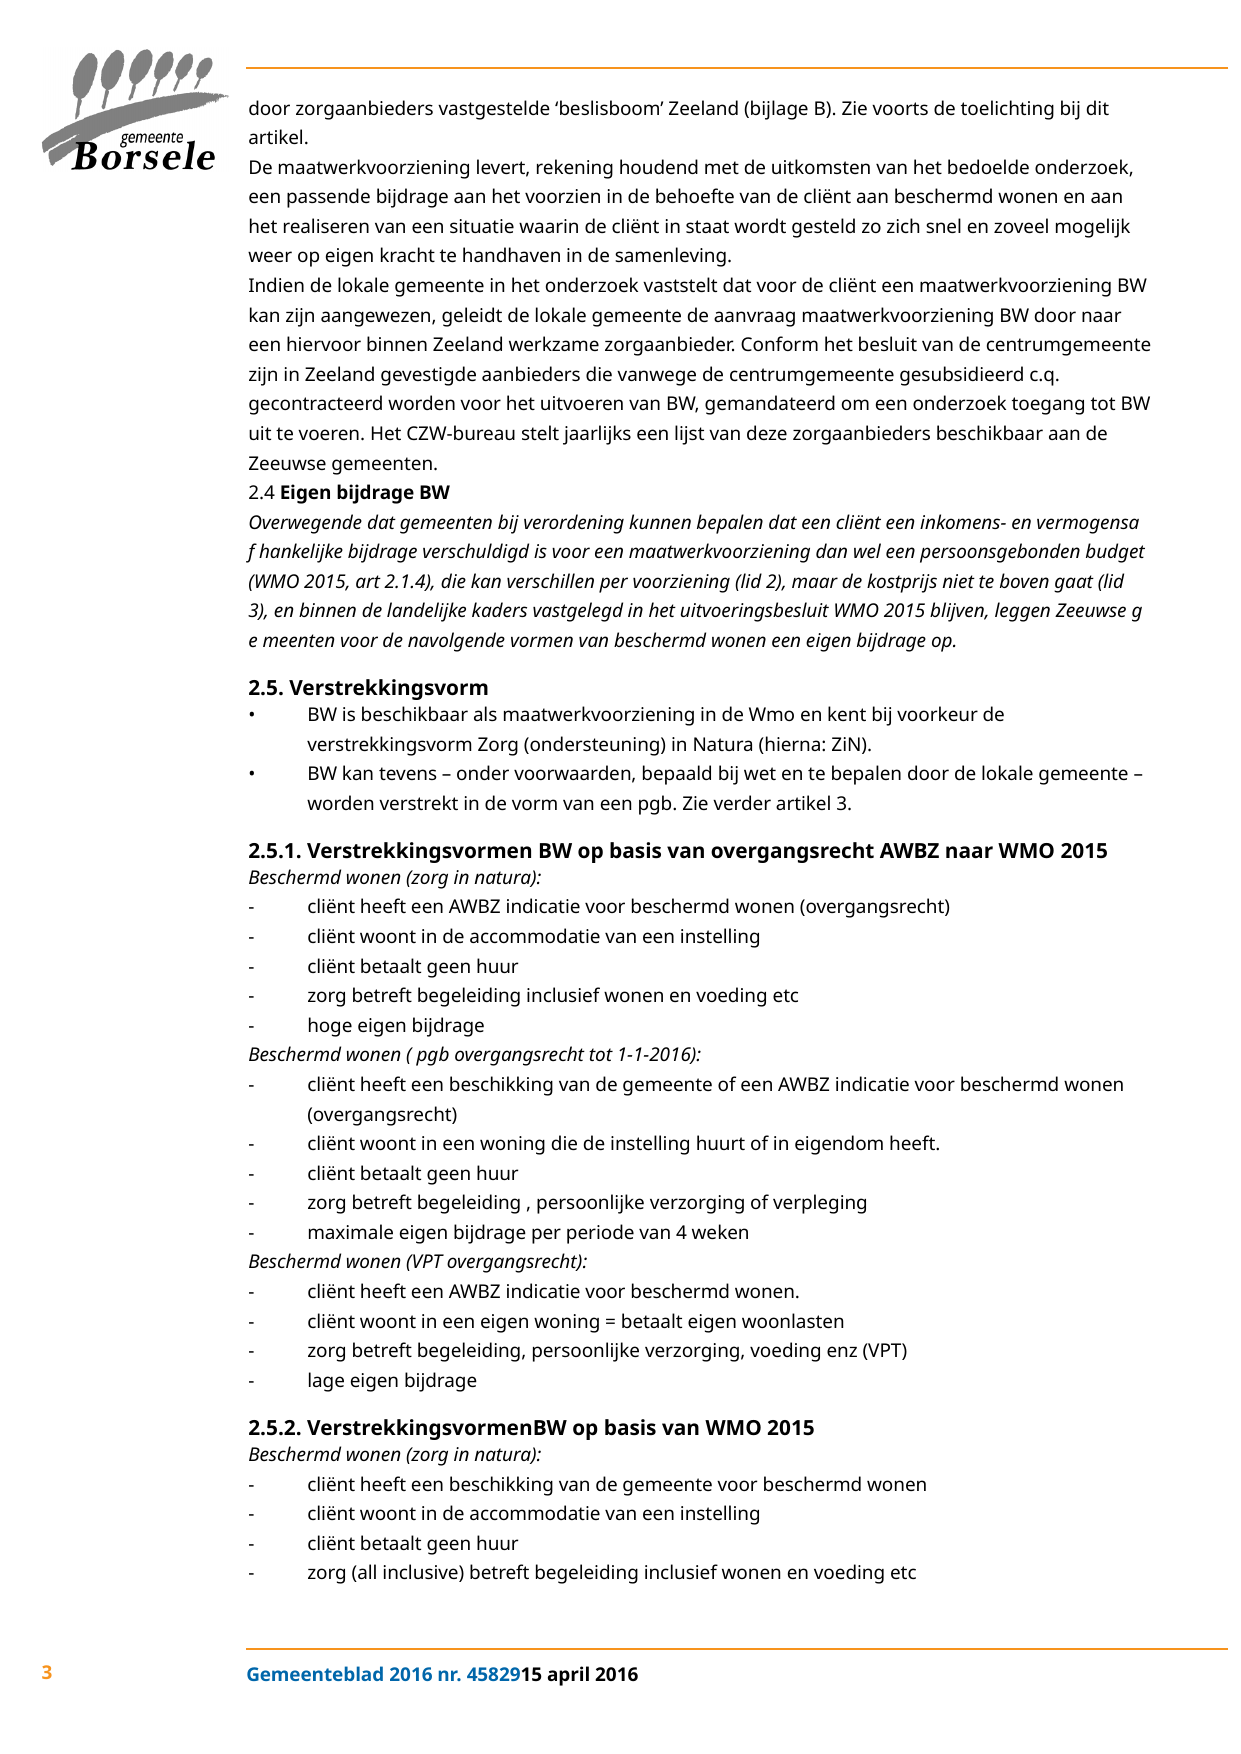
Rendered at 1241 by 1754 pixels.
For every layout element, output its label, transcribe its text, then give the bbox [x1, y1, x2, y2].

list cliënt heeft een beschikking van de gemeente voor beschermd wonen [248, 1471, 1152, 1496]
list cliënt betaalt geen huur [248, 1530, 1152, 1556]
text De maatwerkvoorziening levert, rekening houdend met de uitkomsten van het bedoelde onderzoek, een passende bijdrage aan het voorzien in de behoefte van de cliënt aan beschermd wonen en aan het realiseren van een situatie waarin de cliënt in staat wordt gesteld zo zich snel en zoveel mogelijk weer op eigen kracht te handhaven in de samenleving. [248, 154, 1152, 268]
text Beschermd wonen (VPT overgangsrecht): [248, 1249, 1152, 1274]
list cliënt woont in de accommodatie van een instelling [248, 923, 1152, 949]
list cliënt heeft een beschikking van de gemeente of een AWBZ indicatie voor beschermd wonen (overgangsrecht) [248, 1071, 1152, 1127]
list hoge eigen bijdrage [248, 1012, 1152, 1038]
list BW is beschikbaar als maatwerkvoorziening in de Wmo en kent bij voorkeur de verstrekkingsvorm Zorg (ondersteuning) in Natura (hierna: ZiN). [248, 701, 1152, 757]
picture [41, 47, 231, 172]
list cliënt betaalt geen huur [248, 953, 1152, 979]
list lage eigen bijdrage [248, 1367, 1152, 1393]
list cliënt woont in de accommodatie van een instelling [248, 1500, 1152, 1526]
text 2.5. Verstrekkingsvorm [248, 673, 1152, 701]
list cliënt heeft een AWBZ indicatie voor beschermd wonen (overgangsrecht) [248, 894, 1152, 919]
text 2.5.2. VerstrekkingsvormenBW op basis van WMO 2015 [248, 1413, 1152, 1441]
text door zorgaanbieders vastgestelde ‘beslisboom’ Zeeland (bijlage B). Zie voorts de toelichting bij dit artikel. [248, 95, 1152, 150]
text 2.5.1. Verstrekkingsvormen BW op basis van overgangsrecht AWBZ naar WMO 2015 [248, 836, 1152, 864]
list zorg betreft begeleiding, persoonlijke verzorging, voeding enz (VPT) [248, 1337, 1152, 1363]
list maximale eigen bijdrage per periode van 4 weken [248, 1219, 1152, 1245]
list cliënt betaalt geen huur [248, 1160, 1152, 1186]
list BW kan tevens – onder voorwaarden, bepaald bij wet en te bepalen door de lokale gemeente – worden verstrekt in de vorm van een pgb. Zie verder artikel 3. [248, 761, 1152, 816]
text 2.4 Eigen bijdrage BW [248, 479, 1152, 505]
list zorg (all inclusive) betreft begeleiding inclusief wonen en voeding etc [248, 1559, 1152, 1585]
text Overwegende dat gemeenten bij verordening kunnen bepalen dat een cliënt een inkomens- en vermogensa f hankelijke bijdrage verschuldigd is voor een maatwerkvoorziening dan wel een persoonsgebonden budget (WMO 2015, art 2.1.4), die kan verschillen per voorziening (lid 2), maar de kostprijs niet te boven gaat (lid 3), en binnen de landelijke kaders vastgelegd in het uitvoeringsbesluit WMO 2015 blijven, leggen Zeeuwse g e meenten voor de navolgende vormen van beschermd wonen een eigen bijdrage op. [248, 509, 1152, 653]
list cliënt woont in een eigen woning = betaalt eigen woonlasten [248, 1308, 1152, 1334]
text Beschermd wonen (zorg in natura): [248, 864, 1152, 890]
text Beschermd wonen (zorg in natura): [248, 1441, 1152, 1467]
list zorg betreft begeleiding , persoonlijke verzorging of verpleging [248, 1189, 1152, 1215]
text Indien de lokale gemeente in het onderzoek vaststelt dat voor de cliënt een maatwerkvoorziening BW kan zijn aangewezen, geleidt de lokale gemeente de aanvraag maatwerkvoorziening BW door naar een hiervoor binnen Zeeland werkzame zorgaanbieder. Conform het besluit van de centrumgemeente zijn in Zeeland gevestigde aanbieders die vanwege de centrumgemeente gesubsidieerd c.q. gecontracteerd worden voor het uitvoeren van BW, gemandateerd om een onderzoek toegang tot BW uit te voeren. Het CZW-bureau stelt jaarlijks een lijst van deze zorgaanbieders beschikbaar aan de Zeeuwse gemeenten. [248, 272, 1152, 476]
list zorg betreft begeleiding inclusief wonen en voeding etc [248, 982, 1152, 1008]
list cliënt heeft een AWBZ indicatie voor beschermd wonen. [248, 1278, 1152, 1304]
list cliënt woont in een woning die de instelling huurt of in eigendom heeft. [248, 1130, 1152, 1156]
text Beschermd wonen ( pgb overgangsrecht tot 1-1-2016): [248, 1042, 1152, 1067]
